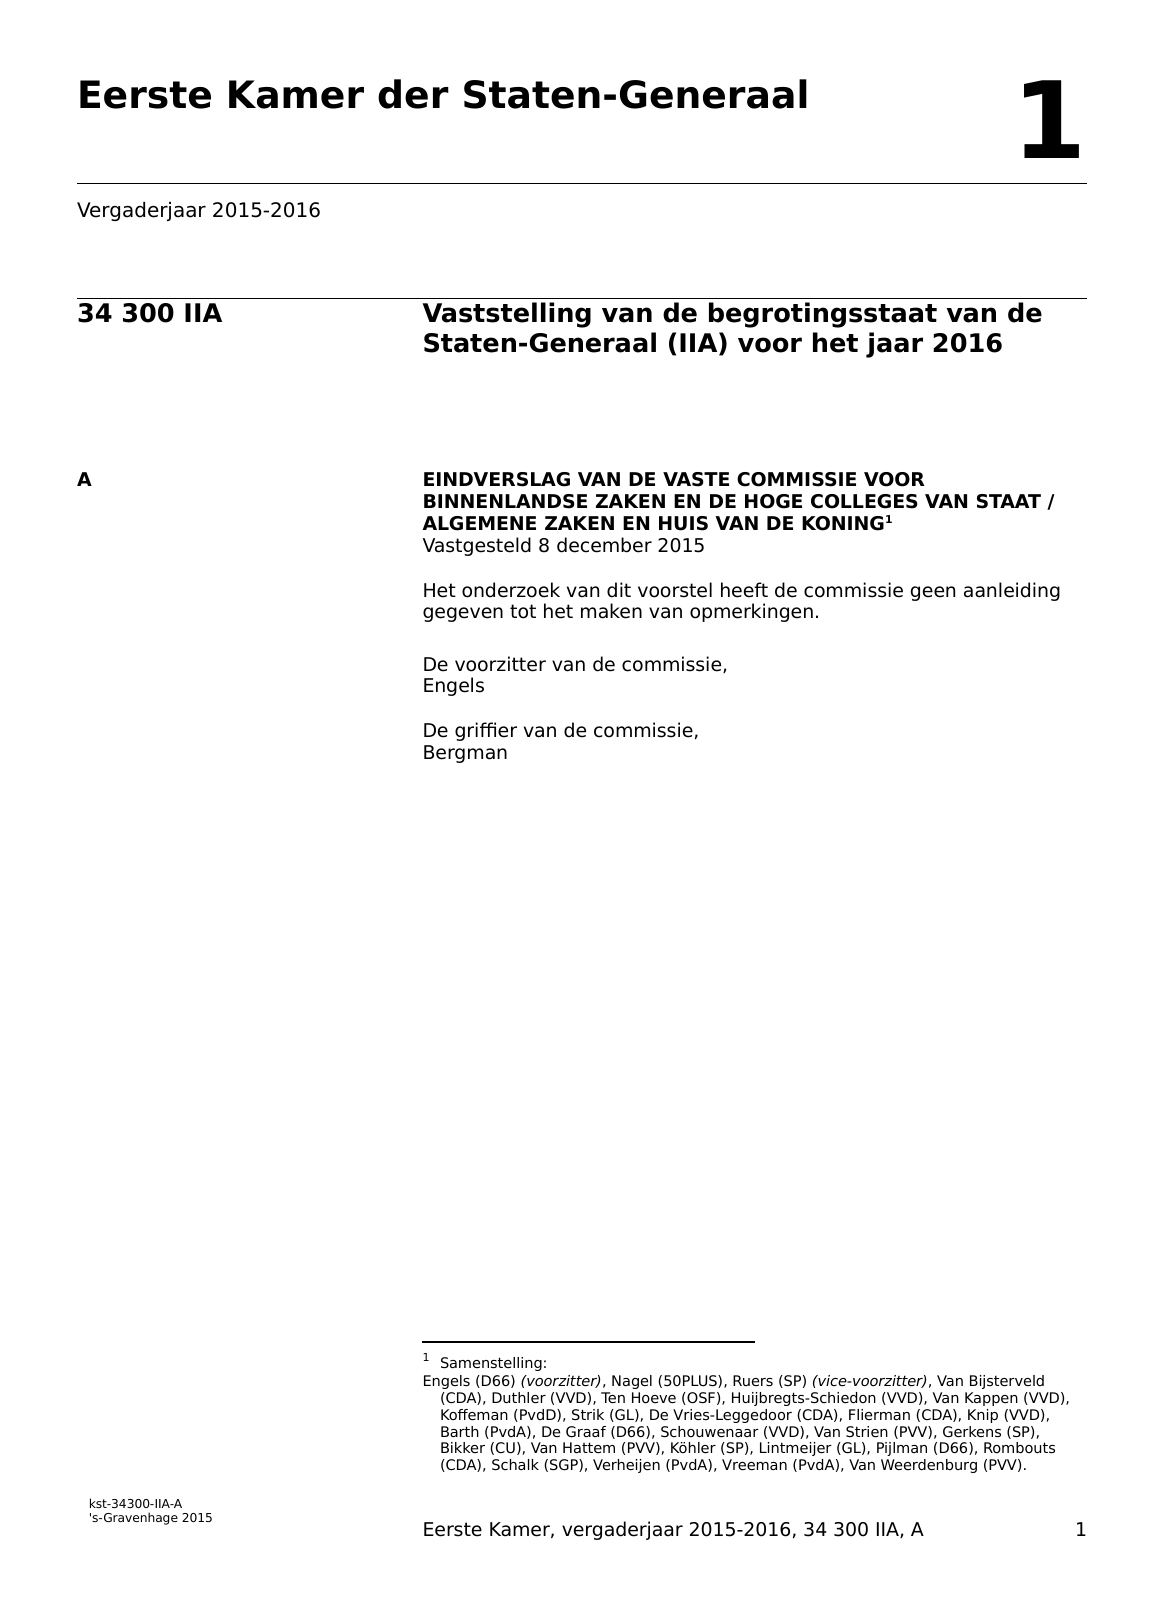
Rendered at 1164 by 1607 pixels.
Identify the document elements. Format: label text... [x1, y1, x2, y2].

text De voorzitter van de commissie, Engels [422, 653, 1087, 697]
text Vastgesteld 8 december 2015 [422, 535, 1087, 557]
text De griffier van de commissie, Bergman [422, 719, 1087, 763]
text Het onderzoek van dit voorstel heeft de commissie geen aanleiding gegeven tot het maken van opmerkingen. [422, 579, 1087, 623]
text Engels (D66) (voorzitter), Nagel (50PLUS), Ruers (SP) (vice-voorzitter), Van Bijsterveld (CDA), Duthler (VVD), Ten Hoeve (OSF), Huijbregts-Schiedon (VVD), Van Kappen (VVD), Koffeman (PvdD), Strik (GL), De Vries-Leggedoor (CDA), Flierman (CDA), Knip (VVD), Barth (PvdA), De Graaf (D66), Schouwenaar (VVD), Van Strien (PVV), Gerkens (SP), Bikker (CU), Van Hattem (PVV), Köhler (SP), Lintmeijer (GL), Pijlman (D66), Rombouts (CDA), Schalk (SGP), Verheijen (PvdA), Vreeman (PvdA), Van Weerdenburg (PVV). [422, 1373, 1087, 1474]
subtitle A EINDVERSLAG VAN DE VASTE COMMISSIE VOOR BINNENLANDSE ZAKEN EN DE HOGE COLLEGES VAN STAAT / ALGEMENE ZAKEN EN HUIS VAN DE KONING [77, 469, 1087, 535]
text 's-Gravenhage 2015 [88, 1511, 323, 1525]
table_header 1 [886, 59, 1087, 183]
subtitle 34 300 IIA Vaststelling van de begrotingsstaat van de Staten-Generaal (IIA) voor het jaar 2016 [77, 299, 1087, 358]
text kst-34300-IIA-A [88, 1497, 323, 1511]
text Samenstelling: [422, 1351, 1087, 1373]
table_cell Vergaderjaar 2015-2016 [77, 184, 1087, 298]
table_header Eerste Kamer der Staten-Generaal [77, 59, 886, 183]
